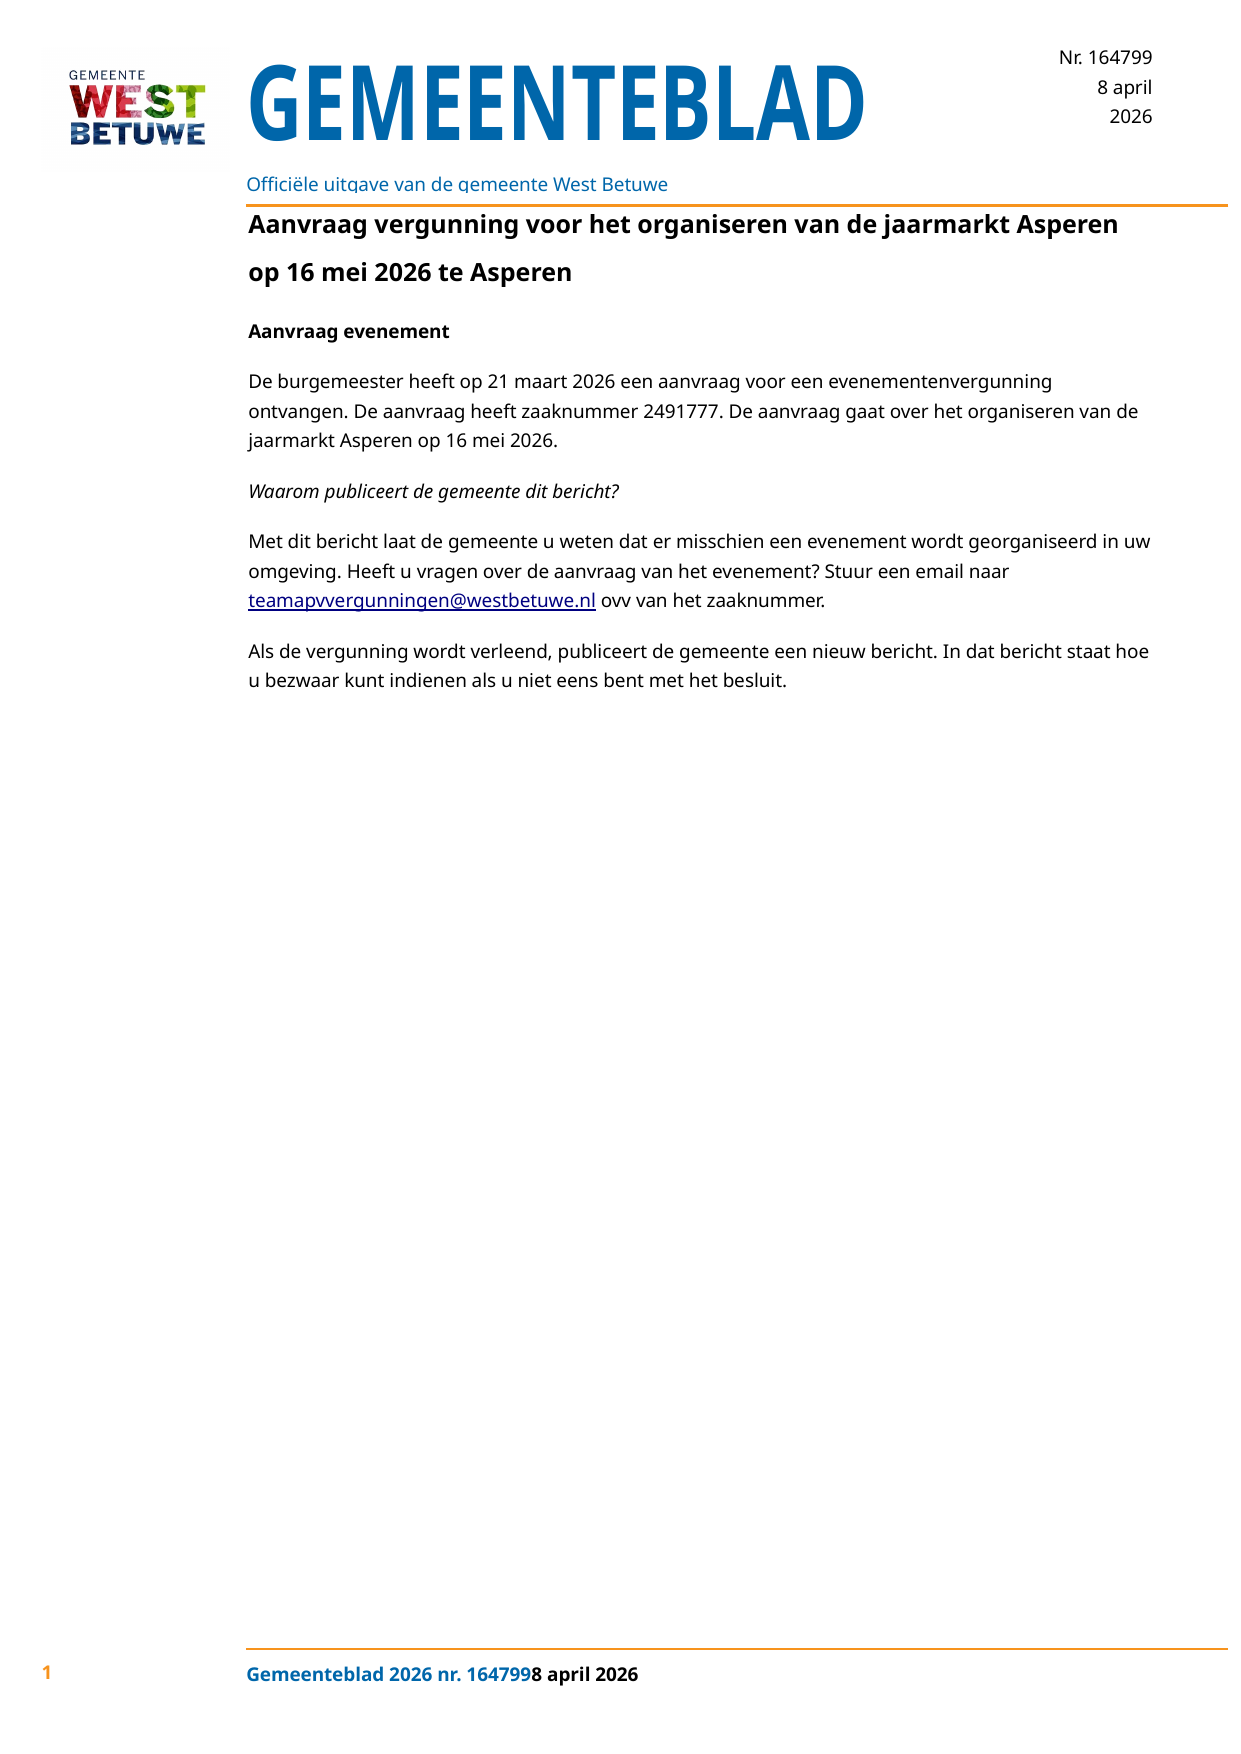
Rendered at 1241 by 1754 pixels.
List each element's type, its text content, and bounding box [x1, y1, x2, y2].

text Aanvraag vergunning voor het organiseren van de jaarmarkt Asperen op 16 mei 2026 te Asperen [248, 207, 1152, 288]
text Met dit bericht laat de gemeente u weten dat er misschien een evenement wordt georganiseerd in uw omgeving. Heeft u vragen over de aanvraag van het evenement? Stuur een email naar teamapvvergunningen@westbetuwe.nl ovv van het zaaknummer. [248, 528, 1152, 613]
text De burgemeester heeft op 21 maart 2026 een aanvraag voor een evenementenvergunning ontvangen. De aanvraag heeft zaaknummer 2491777. De aanvraag gaat over het organiseren van de jaarmarkt Asperen op 16 mei 2026. [248, 368, 1152, 453]
text Waarom publiceert de gemeente dit bericht? [248, 478, 1152, 504]
text Aanvraag evenement [248, 318, 1152, 344]
text Als de vergunning wordt verleend, publiceert de gemeente een nieuw bericht. In dat bericht staat hoe u bezwaar kunt indienen als u niet eens bent met het besluit. [248, 638, 1152, 693]
picture [41, 47, 231, 172]
